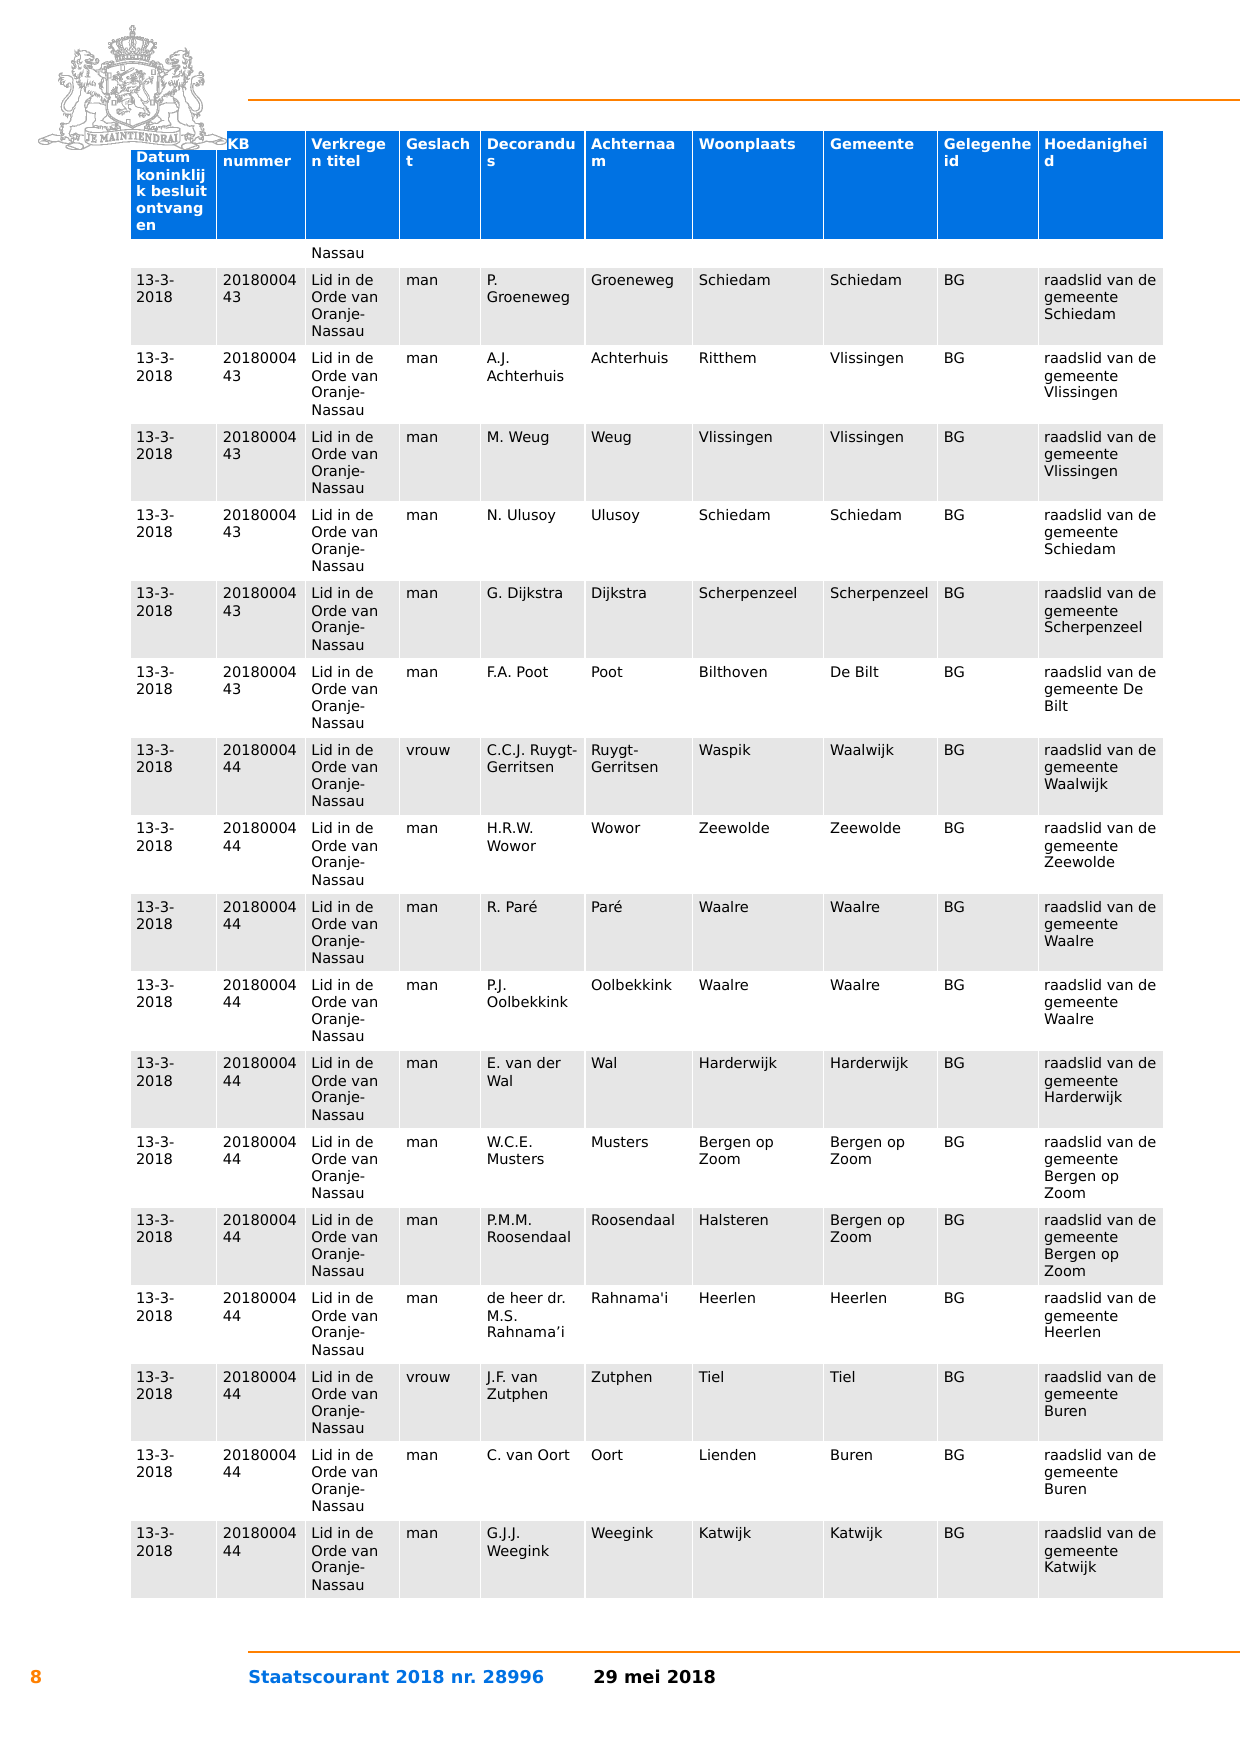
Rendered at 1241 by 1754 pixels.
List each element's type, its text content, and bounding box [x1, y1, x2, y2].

table_cell Lid in de Orde van Oranje-Nassau [306, 503, 399, 580]
table_cell raadslid van de gemeente Waalre [1039, 973, 1163, 1050]
table_cell BG [938, 346, 1038, 423]
table_cell BG [938, 1208, 1038, 1285]
table_cell Ruygt-Gerritsen [586, 738, 692, 815]
table_cell P. Groeneweg [481, 268, 584, 345]
table_cell raadslid van de gemeente Waalwijk [1039, 738, 1163, 815]
table_cell BG [938, 659, 1038, 736]
table_cell Lid in de Orde van Oranje-Nassau [306, 1364, 399, 1441]
table_cell Zutphen [586, 1364, 692, 1441]
table_cell Ritthem [693, 346, 823, 423]
table_cell [938, 240, 1038, 266]
table_cell Waalre [693, 973, 823, 1050]
table_cell C. van Oort [481, 1443, 584, 1520]
table_cell Lid in de Orde van Oranje-Nassau [306, 1208, 399, 1285]
table_cell 13-3-2018 [131, 659, 216, 736]
table_cell Schiedam [693, 503, 823, 580]
table_cell Tiel [824, 1364, 937, 1441]
table_cell Waspik [693, 738, 823, 815]
table_cell 13-3-2018 [131, 1051, 216, 1128]
table_cell Wowor [586, 816, 692, 893]
table_cell Heerlen [824, 1286, 937, 1363]
table_cell 2018000443 [217, 268, 305, 345]
table_cell raadslid van de gemeente Scherpenzeel [1039, 581, 1163, 658]
table_cell N. Ulusoy [481, 503, 584, 580]
table_cell BG [938, 1129, 1038, 1206]
table_cell Rahnama'i [586, 1286, 692, 1363]
table_cell Dijkstra [586, 581, 692, 658]
table_header Woonplaats [693, 131, 823, 239]
table_cell 2018000444 [217, 1364, 305, 1441]
table_cell W.C.E. Musters [481, 1129, 584, 1206]
table_cell BG [938, 973, 1038, 1050]
table_cell Waalwijk [824, 738, 937, 815]
table_cell Harderwijk [824, 1051, 937, 1128]
table_cell Katwijk [693, 1521, 823, 1598]
table_cell man [400, 973, 480, 1050]
table_cell [824, 240, 937, 266]
table_cell man [400, 659, 480, 736]
table_cell man [400, 268, 480, 345]
table_cell Paré [586, 894, 692, 971]
table_cell Lid in de Orde van Oranje-Nassau [306, 1521, 399, 1598]
table_cell Wal [586, 1051, 692, 1128]
table_cell 2018000444 [217, 1051, 305, 1128]
table_cell raadslid van de gemeente Waalre [1039, 894, 1163, 971]
table_cell BG [938, 1286, 1038, 1363]
table_cell man [400, 581, 480, 658]
table_cell H.R.W. Wowor [481, 816, 584, 893]
table_cell 13-3-2018 [131, 973, 216, 1050]
table_cell M. Weug [481, 424, 584, 501]
table_cell Lid in de Orde van Oranje-Nassau [306, 424, 399, 501]
table_cell 2018000443 [217, 659, 305, 736]
table_cell Scherpenzeel [824, 581, 937, 658]
table_cell BG [938, 1443, 1038, 1520]
table_cell 13-3-2018 [131, 1129, 216, 1206]
table_cell man [400, 1208, 480, 1285]
table_cell raadslid van de gemeente Heerlen [1039, 1286, 1163, 1363]
table_cell Lid in de Orde van Oranje-Nassau [306, 738, 399, 815]
table_cell Scherpenzeel [693, 581, 823, 658]
table_cell man [400, 346, 480, 423]
table_cell BG [938, 268, 1038, 345]
table_cell 2018000444 [217, 738, 305, 815]
table_cell 13-3-2018 [131, 503, 216, 580]
table_cell raadslid van de gemeente Bergen op Zoom [1039, 1208, 1163, 1285]
table_cell 2018000444 [217, 1208, 305, 1285]
table_cell 2018000444 [217, 1443, 305, 1520]
table_cell 2018000444 [217, 1286, 305, 1363]
table_header Verkregen titel [306, 131, 399, 239]
table_cell BG [938, 1364, 1038, 1441]
table_cell F.A. Poot [481, 659, 584, 736]
table_cell 13-3-2018 [131, 738, 216, 815]
table_header KB nummer [217, 131, 305, 239]
table_cell 2018000443 [217, 424, 305, 501]
table_cell Poot [586, 659, 692, 736]
table_cell Waalre [824, 973, 937, 1050]
table_cell man [400, 816, 480, 893]
table_cell Bergen op Zoom [824, 1129, 937, 1206]
table_cell 2018000443 [217, 581, 305, 658]
table_cell Groeneweg [586, 268, 692, 345]
table_cell BG [938, 816, 1038, 893]
table_cell man [400, 1051, 480, 1128]
table_cell [400, 240, 480, 266]
table_cell Waalre [824, 894, 937, 971]
table_cell 13-3-2018 [131, 1208, 216, 1285]
table_cell BG [938, 581, 1038, 658]
table_cell Ulusoy [586, 503, 692, 580]
table_cell 2018000443 [217, 346, 305, 423]
table_cell man [400, 1286, 480, 1363]
table_cell Bilthoven [693, 659, 823, 736]
table_header Gemeente [824, 131, 937, 239]
table_cell Lid in de Orde van Oranje-Nassau [306, 973, 399, 1050]
table_cell A.J. Achterhuis [481, 346, 584, 423]
table_cell raadslid van de gemeente Buren [1039, 1443, 1163, 1520]
table_cell [693, 240, 823, 266]
table_cell Lid in de Orde van Oranje-Nassau [306, 1286, 399, 1363]
table_cell raadslid van de gemeente Schiedam [1039, 268, 1163, 345]
table_cell 2018000444 [217, 894, 305, 971]
table_header Hoedanigheid [1039, 131, 1163, 239]
table_cell Schiedam [693, 268, 823, 345]
table_cell vrouw [400, 738, 480, 815]
table_header Datum koninklijk besluit ontvangen [131, 150, 216, 239]
table_cell J.F. van Zutphen [481, 1364, 584, 1441]
table_cell 13-3-2018 [131, 346, 216, 423]
table_cell Oolbekkink [586, 973, 692, 1050]
table_cell 2018000444 [217, 1129, 305, 1206]
table_cell Musters [586, 1129, 692, 1206]
table_cell E. van der Wal [481, 1051, 584, 1128]
table_cell Lid in de Orde van Oranje-Nassau [306, 1051, 399, 1128]
table_cell Zeewolde [693, 816, 823, 893]
table_cell Achterhuis [586, 346, 692, 423]
table_header Geslacht [400, 131, 480, 239]
table_cell raadslid van de gemeente Katwijk [1039, 1521, 1163, 1598]
table_cell BG [938, 503, 1038, 580]
table_cell raadslid van de gemeente De Bilt [1039, 659, 1163, 736]
table_cell 13-3-2018 [131, 816, 216, 893]
table_cell 2018000443 [217, 503, 305, 580]
table_cell P.J. Oolbekkink [481, 973, 584, 1050]
table_cell Vlissingen [693, 424, 823, 501]
table_cell Weegink [586, 1521, 692, 1598]
table_cell raadslid van de gemeente Zeewolde [1039, 816, 1163, 893]
table_cell Lid in de Orde van Oranje-Nassau [306, 581, 399, 658]
table_cell G. Dijkstra [481, 581, 584, 658]
table_cell Bergen op Zoom [824, 1208, 937, 1285]
table_cell Weug [586, 424, 692, 501]
table_cell Schiedam [824, 503, 937, 580]
table_cell Heerlen [693, 1286, 823, 1363]
table_cell Waalre [693, 894, 823, 971]
table_cell Lid in de Orde van Oranje-Nassau [306, 1443, 399, 1520]
table_cell BG [938, 1051, 1038, 1128]
table_cell Harderwijk [693, 1051, 823, 1128]
table_cell Lid in de Orde van Oranje-Nassau [306, 268, 399, 345]
table_cell Vlissingen [824, 346, 937, 423]
table_cell 13-3-2018 [131, 1521, 216, 1598]
table_cell Tiel [693, 1364, 823, 1441]
table_cell raadslid van de gemeente Bergen op Zoom [1039, 1129, 1163, 1206]
table_cell de heer dr. M.S. Rahnama’i [481, 1286, 584, 1363]
table_header Gelegenheid [938, 131, 1038, 239]
table_cell 13-3-2018 [131, 424, 216, 501]
table_cell [131, 240, 216, 266]
table_cell P.M.M. Roosendaal [481, 1208, 584, 1285]
table_cell 13-3-2018 [131, 894, 216, 971]
table_cell raadslid van de gemeente Vlissingen [1039, 346, 1163, 423]
table_cell Roosendaal [586, 1208, 692, 1285]
table_cell [481, 240, 584, 266]
table_cell man [400, 894, 480, 971]
table_cell 13-3-2018 [131, 1443, 216, 1520]
table_cell raadslid van de gemeente Harderwijk [1039, 1051, 1163, 1128]
picture [38, 25, 227, 150]
table_cell C.C.J. Ruygt-Gerritsen [481, 738, 584, 815]
table_cell Buren [824, 1443, 937, 1520]
table_cell raadslid van de gemeente Buren [1039, 1364, 1163, 1441]
table_cell BG [938, 424, 1038, 501]
table_cell man [400, 1521, 480, 1598]
table_cell 2018000444 [217, 816, 305, 893]
table_cell Katwijk [824, 1521, 937, 1598]
table_cell [586, 240, 692, 266]
table_cell Lid in de Orde van Oranje-Nassau [306, 894, 399, 971]
table_cell Schiedam [824, 268, 937, 345]
table_cell R. Paré [481, 894, 584, 971]
table_cell Lienden [693, 1443, 823, 1520]
table_cell De Bilt [824, 659, 937, 736]
table_cell Halsteren [693, 1208, 823, 1285]
table_header Achternaam [586, 131, 692, 239]
table_cell man [400, 1443, 480, 1520]
table_header Decorandus [481, 131, 584, 239]
table_cell man [400, 1129, 480, 1206]
table_cell BG [938, 894, 1038, 971]
table_cell 13-3-2018 [131, 268, 216, 345]
table_cell Lid in de Orde van Oranje-Nassau [306, 659, 399, 736]
table_cell 13-3-2018 [131, 1364, 216, 1441]
table_cell Lid in de Orde van Oranje-Nassau [306, 816, 399, 893]
table_cell raadslid van de gemeente Schiedam [1039, 503, 1163, 580]
table_cell Lid in de Orde van Oranje-Nassau [306, 346, 399, 423]
table_cell raadslid van de gemeente Vlissingen [1039, 424, 1163, 501]
table_cell Vlissingen [824, 424, 937, 501]
table_cell 13-3-2018 [131, 1286, 216, 1363]
table_cell 13-3-2018 [131, 581, 216, 658]
table_cell BG [938, 1521, 1038, 1598]
table_cell BG [938, 738, 1038, 815]
table_cell Nassau [306, 240, 399, 266]
table_cell Bergen op Zoom [693, 1129, 823, 1206]
table_cell Zeewolde [824, 816, 937, 893]
table_cell Lid in de Orde van Oranje-Nassau [306, 1129, 399, 1206]
table_cell man [400, 503, 480, 580]
table_cell vrouw [400, 1364, 480, 1441]
table_cell [217, 240, 305, 266]
table_cell Oort [586, 1443, 692, 1520]
table_cell [1039, 240, 1163, 266]
table_cell 2018000444 [217, 973, 305, 1050]
table_cell man [400, 424, 480, 501]
table_cell 2018000444 [217, 1521, 305, 1598]
table_cell G.J.J. Weegink [481, 1521, 584, 1598]
